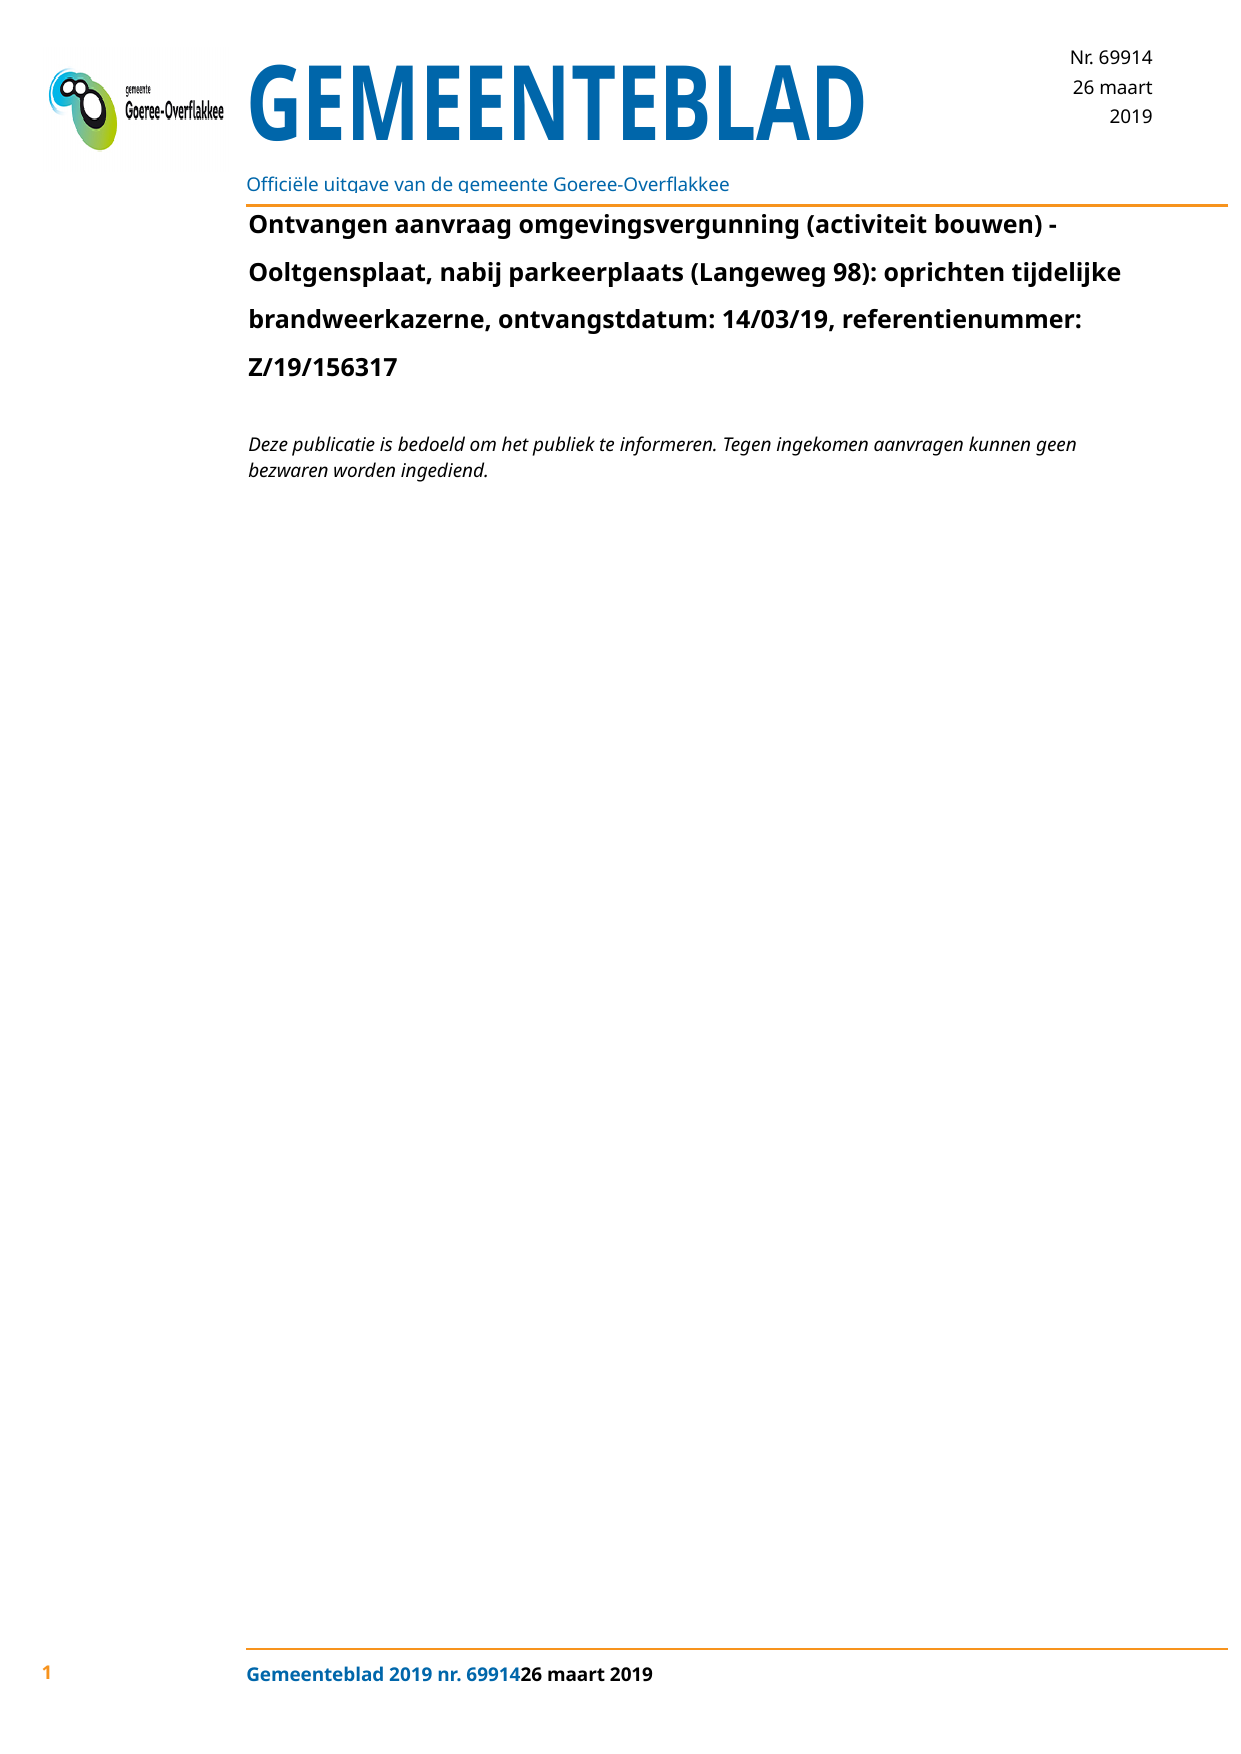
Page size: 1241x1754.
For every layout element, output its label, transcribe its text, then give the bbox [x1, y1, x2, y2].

picture [41, 47, 231, 172]
text Deze publicatie is bedoeld om het publiek te informeren. Tegen ingekomen aanvragen kunnen geen bezwaren worden ingediend. [248, 431, 1152, 483]
text Ontvangen aanvraag omgevingsvergunning (activiteit bouwen) - Ooltgensplaat, nabij parkeerplaats (Langeweg 98): oprichten tijdelijke brandweerkazerne, ontvangstdatum: 14/03/19, referentienummer: Z/19/156317 [248, 207, 1152, 384]
